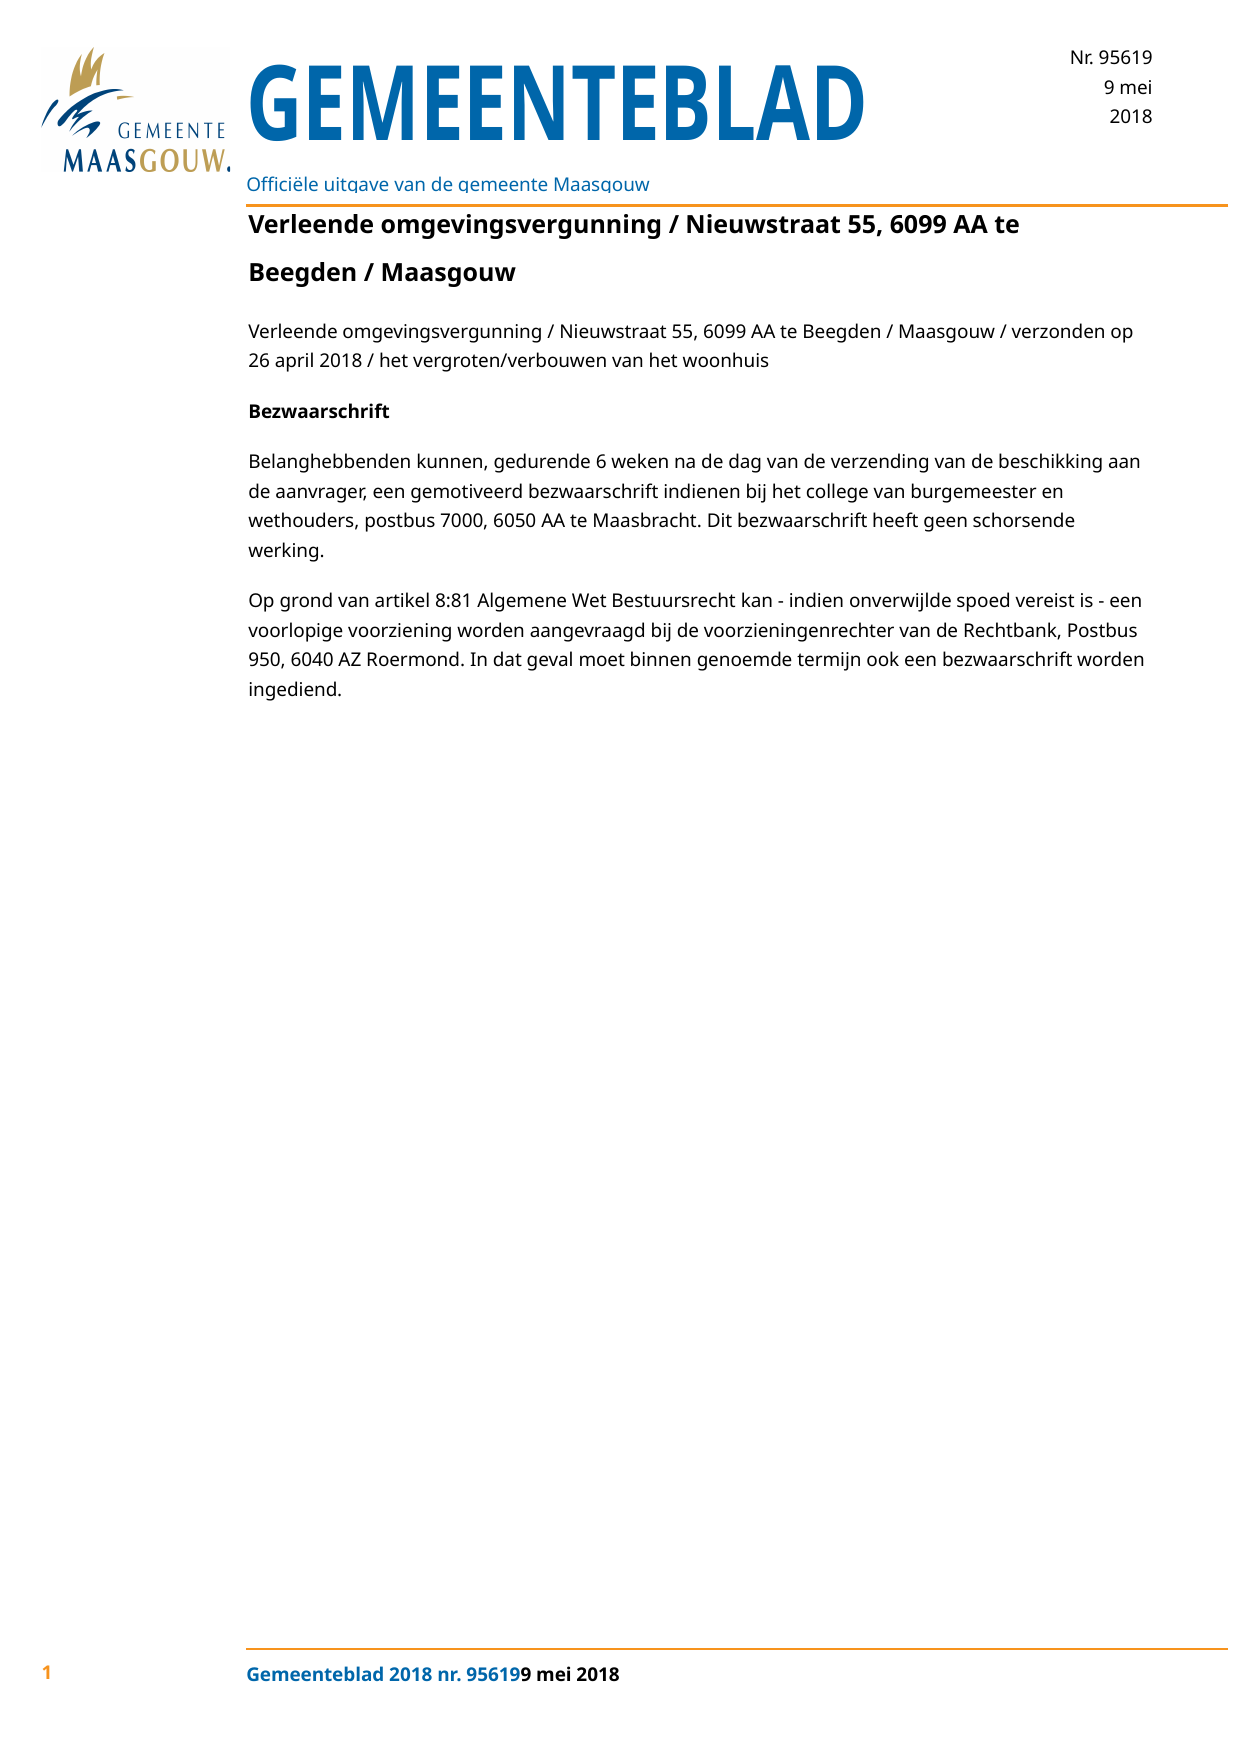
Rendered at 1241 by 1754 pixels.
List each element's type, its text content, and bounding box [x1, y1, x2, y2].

text Belanghebbenden kunnen, gedurende 6 weken na de dag van de verzending van de beschikking aan de aanvrager, een gemotiveerd bezwaarschrift indienen bij het college van burgemeester en wethouders, postbus 7000, 6050 AA te Maasbracht. Dit bezwaarschrift heeft geen schorsende werking. [248, 448, 1152, 563]
text Bezwaarschrift [248, 398, 1152, 424]
text Op grond van artikel 8:81 Algemene Wet Bestuursrecht kan - indien onverwijlde spoed vereist is - een voorlopige voorziening worden aangevraagd bij de voorzieningenrechter van de Rechtbank, Postbus 950, 6040 AZ Roermond. In dat geval moet binnen genoemde termijn ook een bezwaarschrift worden ingediend. [248, 587, 1152, 702]
text Verleende omgevingsvergunning / Nieuwstraat 55, 6099 AA te Beegden / Maasgouw / verzonden op 26 april 2018 / het vergroten/verbouwen van het woonhuis [248, 318, 1152, 373]
text Verleende omgevingsvergunning / Nieuwstraat 55, 6099 AA te Beegden / Maasgouw [248, 207, 1152, 288]
picture [41, 47, 231, 172]
